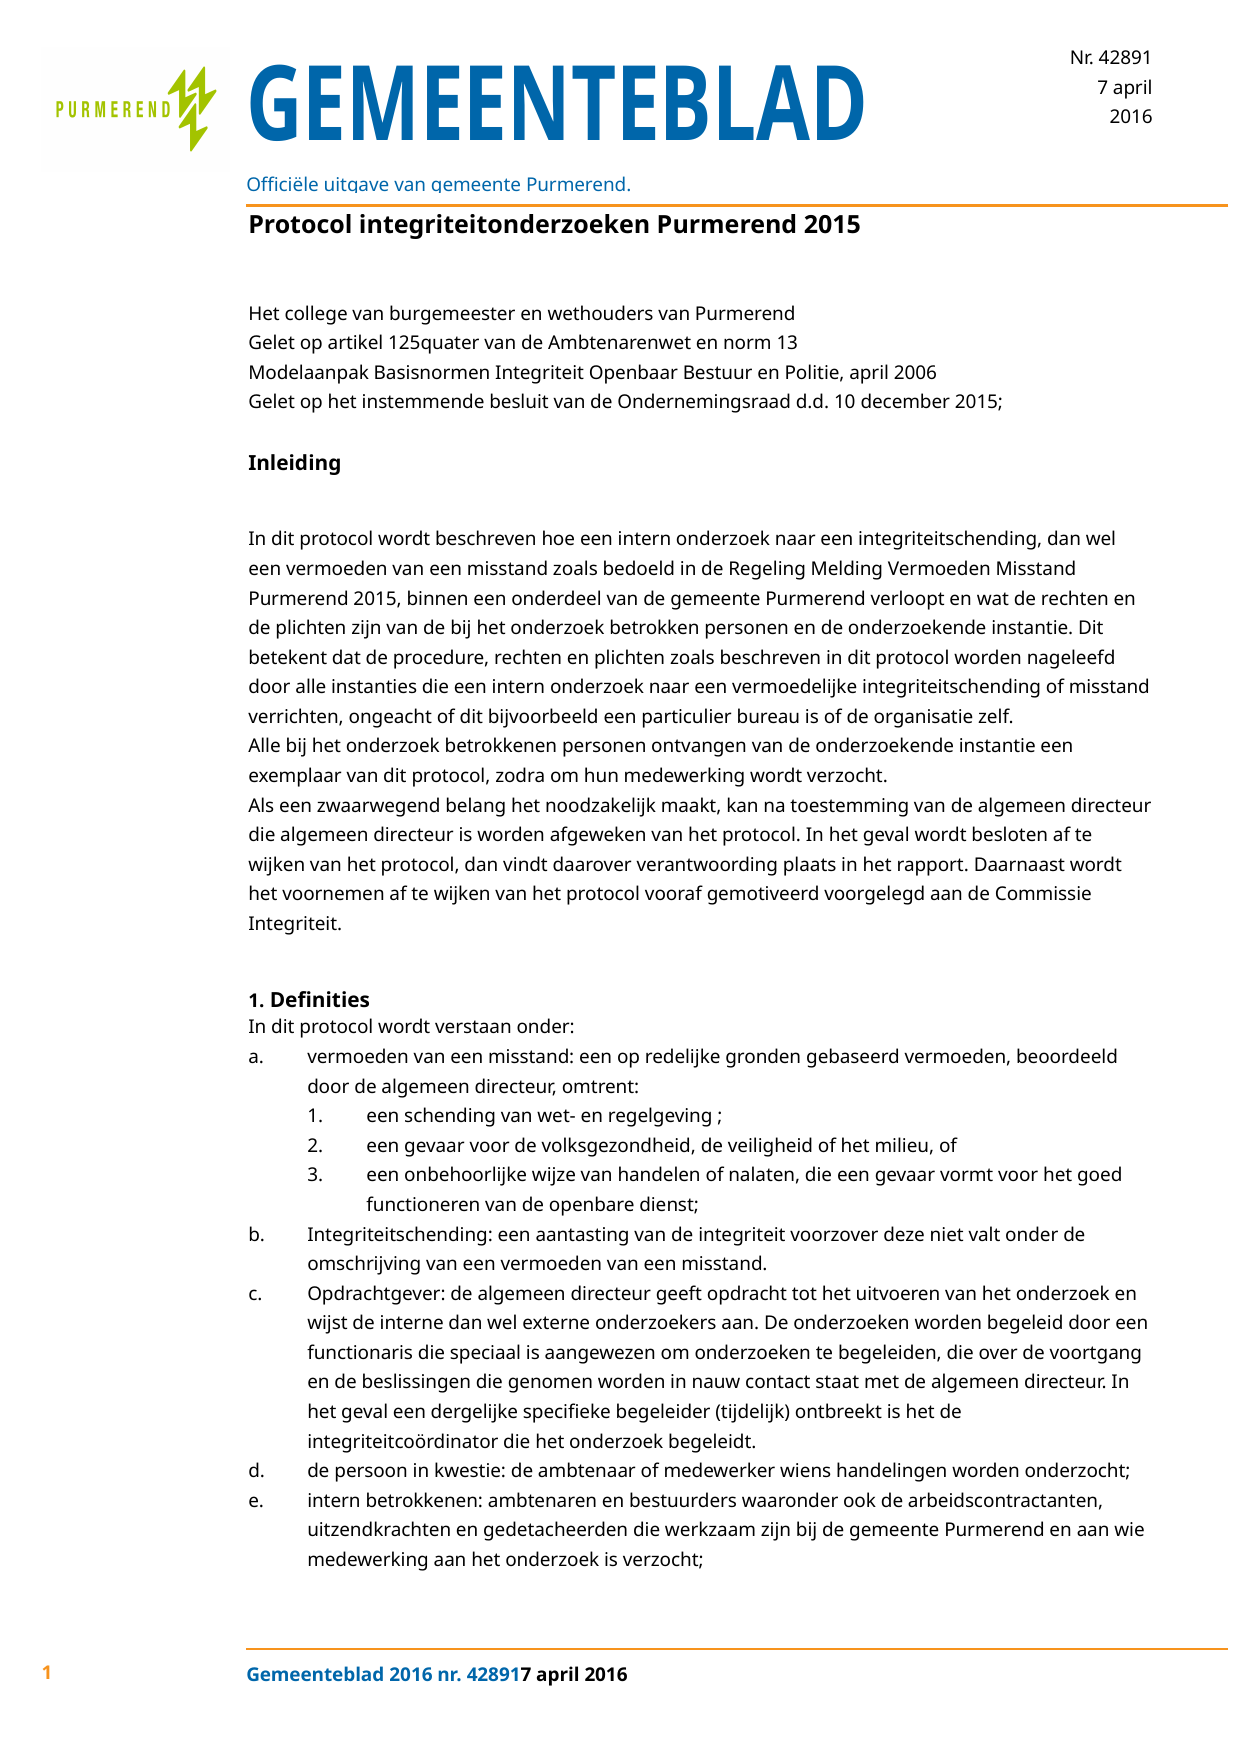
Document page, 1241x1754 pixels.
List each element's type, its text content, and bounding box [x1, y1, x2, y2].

picture [41, 47, 231, 172]
list Integriteitschending: een aantasting van de integriteit voorzover deze niet valt onder de omschrijving van een vermoeden van een misstand. [248, 1221, 1152, 1276]
text In dit protocol wordt beschreven hoe een intern onderzoek naar een integriteitschending, dan wel een vermoeden van een misstand zoals bedoeld in de Regeling Melding Vermoeden Misstand Purmerend 2015, binnen een onderdeel van de gemeente Purmerend verloopt en wat de rechten en de plichten zijn van de bij het onderzoek betrokken personen en de onderzoekende instantie. Dit betekent dat de procedure, rechten en plichten zoals beschreven in dit protocol worden nageleefd door alle instanties die een intern onderzoek naar een vermoedelijke integriteitschending of misstand verrichten, ongeacht of dit bijvoorbeeld een particulier bureau is of de organisatie zelf. [248, 526, 1152, 729]
text Inleiding [248, 448, 1152, 476]
text Modelaanpak Basisnormen Integriteit Openbaar Bestuur en Politie, april 2006 [248, 359, 1152, 385]
text Het college van burgemeester en wethouders van Purmerend [248, 300, 1152, 326]
text In dit protocol wordt verstaan onder: [248, 1014, 1152, 1039]
list intern betrokkenen: ambtenaren en bestuurders waaronder ook de arbeidscontractanten, uitzendkrachten en gedetacheerden die werkzaam zijn bij de gemeente Purmerend en aan wie medewerking aan het onderzoek is verzocht; [248, 1487, 1152, 1572]
list de persoon in kwestie: de ambtenaar of medewerker wiens handelingen worden onderzocht; [248, 1457, 1152, 1483]
list vermoeden van een misstand: een op redelijke gronden gebaseerd vermoeden, beoordeeld door de algemeen directeur, omtrent: [248, 1043, 1152, 1099]
list Opdrachtgever: de algemeen directeur geeft opdracht tot het uitvoeren van het onderzoek en wijst de interne dan wel externe onderzoekers aan. De onderzoeken worden begeleid door een functionaris die speciaal is aangewezen om onderzoeken te begeleiden, die over de voortgang en de beslissingen die genomen worden in nauw contact staat met de algemeen directeur. In het geval een dergelijke specifieke begeleider (tijdelijk) ontbreekt is het de integriteitcoördinator die het onderzoek begeleidt. [248, 1280, 1152, 1454]
list een gevaar voor de volksgezondheid, de veiligheid of het milieu, of [307, 1132, 1152, 1158]
text Protocol integriteitonderzoeken Purmerend 2015 [248, 207, 1152, 241]
list een onbehoorlijke wijze van handelen of nalaten, die een gevaar vormt voor het goed functioneren van de openbare dienst; [307, 1162, 1152, 1217]
text Gelet op artikel 125quater van de Ambtenarenwet en norm 13 [248, 329, 1152, 355]
text Als een zwaarwegend belang het noodzakelijk maakt, kan na toestemming van de algemeen directeur die algemeen directeur is worden afgeweken van het protocol. In het geval wordt besloten af te wijken van het protocol, dan vindt daarover verantwoording plaats in het rapport. Daarnaast wordt het voornemen af te wijken van het protocol vooraf gemotiveerd voorgelegd aan de Commissie Integriteit. [248, 792, 1152, 936]
text Gelet op het instemmende besluit van de Ondernemingsraad d.d. 10 december 2015; [248, 389, 1152, 414]
text Alle bij het onderzoek betrokkenen personen ontvangen van de onderzoekende instantie een exemplaar van dit protocol, zodra om hun medewerking wordt verzocht. [248, 733, 1152, 788]
text 1. Definities [248, 985, 1152, 1014]
list een schending van wet- en regelgeving ; [307, 1102, 1152, 1128]
